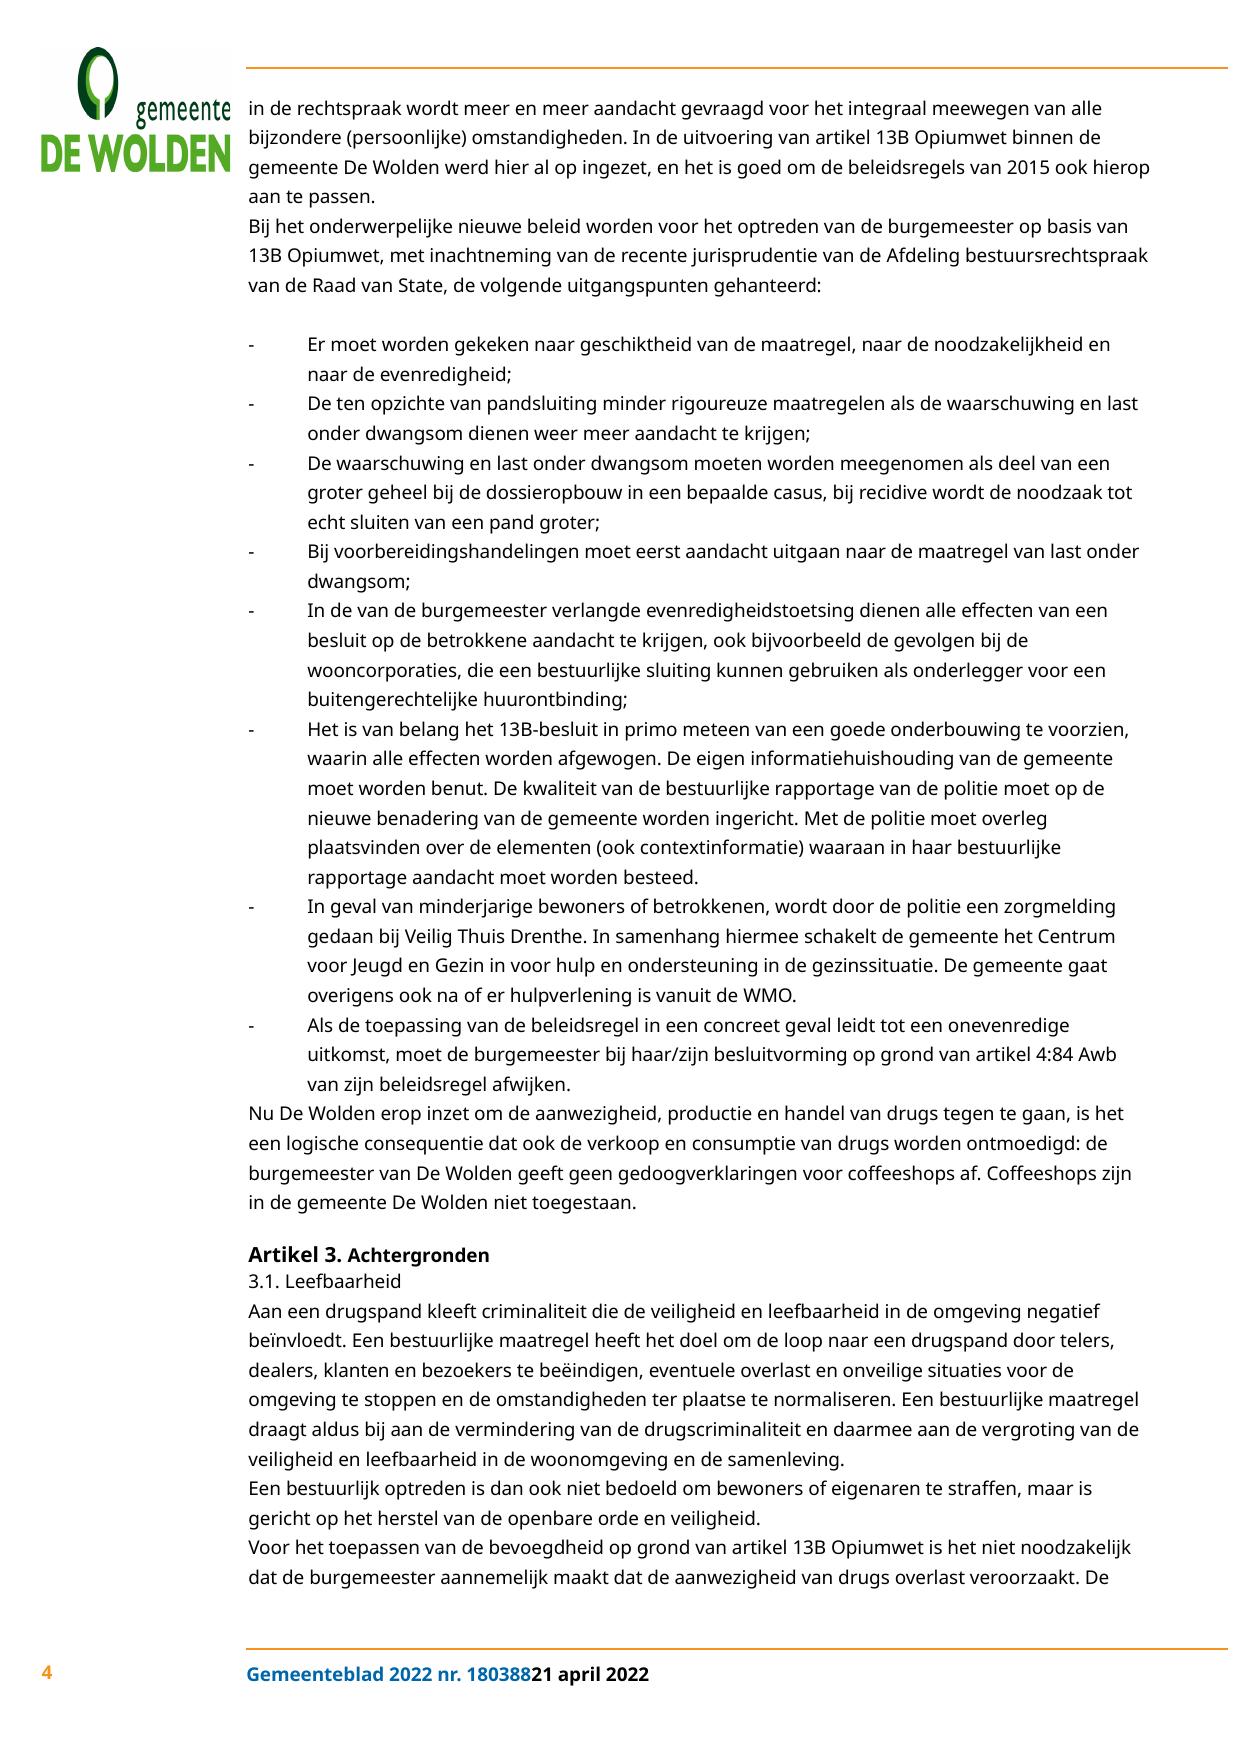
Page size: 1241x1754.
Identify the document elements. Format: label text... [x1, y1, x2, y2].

text in de rechtspraak wordt meer en meer aandacht gevraagd voor het integraal meewegen van alle bijzondere (persoonlijke) omstandigheden. In de uitvoering van artikel 13B Opiumwet binnen de gemeente De Wolden werd hier al op ingezet, en het is goed om de beleidsregels van 2015 ook hierop aan te passen. [248, 95, 1152, 209]
text Bij het onderwerpelijke nieuwe beleid worden voor het optreden van de burgemeester op basis van 13B Opiumwet, met inachtneming van de recente jurisprudentie van de Afdeling bestuursrechtspraak van de Raad van State, de volgende uitgangspunten gehanteerd: [248, 213, 1152, 298]
text Voor het toepassen van de bevoegdheid op grond van artikel 13B Opiumwet is het niet noodzakelijk dat de burgemeester aannemelijk maakt dat de aanwezigheid van drugs overlast veroorzaakt. De [248, 1534, 1152, 1590]
list De waarschuwing en last onder dwangsom moeten worden meegenomen als deel van een groter geheel bij de dossieropbouw in een bepaalde casus, bij recidive wordt de noodzaak tot echt sluiten van een pand groter; [248, 450, 1152, 535]
text 3.1. Leefbaarheid [248, 1268, 1152, 1294]
list Als de toepassing van de beleidsregel in een concreet geval leidt tot een onevenredige uitkomst, moet de burgemeester bij haar/zijn besluitvorming op grond van artikel 4:84 Awb van zijn beleidsregel afwijken. [248, 1012, 1152, 1097]
list Er moet worden gekeken naar geschiktheid van de maatregel, naar de noodzakelijkheid en naar de evenredigheid; [248, 331, 1152, 387]
text Artikel 3. Achtergronden [248, 1240, 1152, 1268]
list Het is van belang het 13B-besluit in primo meteen van een goede onderbouwing te voorzien, waarin alle effecten worden afgewogen. De eigen informatiehuishouding van de gemeente moet worden benut. De kwaliteit van de bestuurlijke rapportage van de politie moet op de nieuwe benadering van de gemeente worden ingericht. Met de politie moet overleg plaatsvinden over de elementen (ook contextinformatie) waaraan in haar bestuurlijke rapportage aandacht moet worden besteed. [248, 716, 1152, 890]
list In de van de burgemeester verlangde evenredigheidstoetsing dienen alle effecten van een besluit op de betrokkene aandacht te krijgen, ook bijvoorbeeld de gevolgen bij de wooncorporaties, die een bestuurlijke sluiting kunnen gebruiken als onderlegger voor een buitengerechtelijke huurontbinding; [248, 598, 1152, 712]
text Een bestuurlijk optreden is dan ook niet bedoeld om bewoners of eigenaren te straffen, maar is gericht op het herstel van de openbare orde en veiligheid. [248, 1475, 1152, 1531]
text Nu De Wolden erop inzet om de aanwezigheid, productie en handel van drugs tegen te gaan, is het een logische consequentie dat ook de verkoop en consumptie van drugs worden ontmoedigd: de burgemeester van De Wolden geeft geen gedoogverklaringen voor coffeeshops af. Coffeeshops zijn in de gemeente De Wolden niet toegestaan. [248, 1101, 1152, 1215]
text Aan een drugspand kleeft criminaliteit die de veiligheid en leefbaarheid in de omgeving negatief beïnvloedt. Een bestuurlijke maatregel heeft het doel om de loop naar een drugspand door telers, dealers, klanten en bezoekers te beëindigen, eventuele overlast en onveilige situaties voor de omgeving te stoppen en de omstandigheden ter plaatse te normaliseren. Een bestuurlijke maatregel draagt aldus bij aan de vermindering van de drugscriminaliteit en daarmee aan de vergroting van de veiligheid en leefbaarheid in de woonomgeving en de samenleving. [248, 1298, 1152, 1471]
picture [41, 47, 231, 172]
list De ten opzichte van pandsluiting minder rigoureuze maatregelen als de waarschuwing en last onder dwangsom dienen weer meer aandacht te krijgen; [248, 391, 1152, 446]
list Bij voorbereidingshandelingen moet eerst aandacht uitgaan naar de maatregel van last onder dwangsom; [248, 538, 1152, 594]
list In geval van minderjarige bewoners of betrokkenen, wordt door de politie een zorgmelding gedaan bij Veilig Thuis Drenthe. In samenhang hiermee schakelt de gemeente het Centrum voor Jeugd en Gezin in voor hulp en ondersteuning in de gezinssituatie. De gemeente gaat overigens ook na of er hulpverlening is vanuit de WMO. [248, 893, 1152, 1008]
